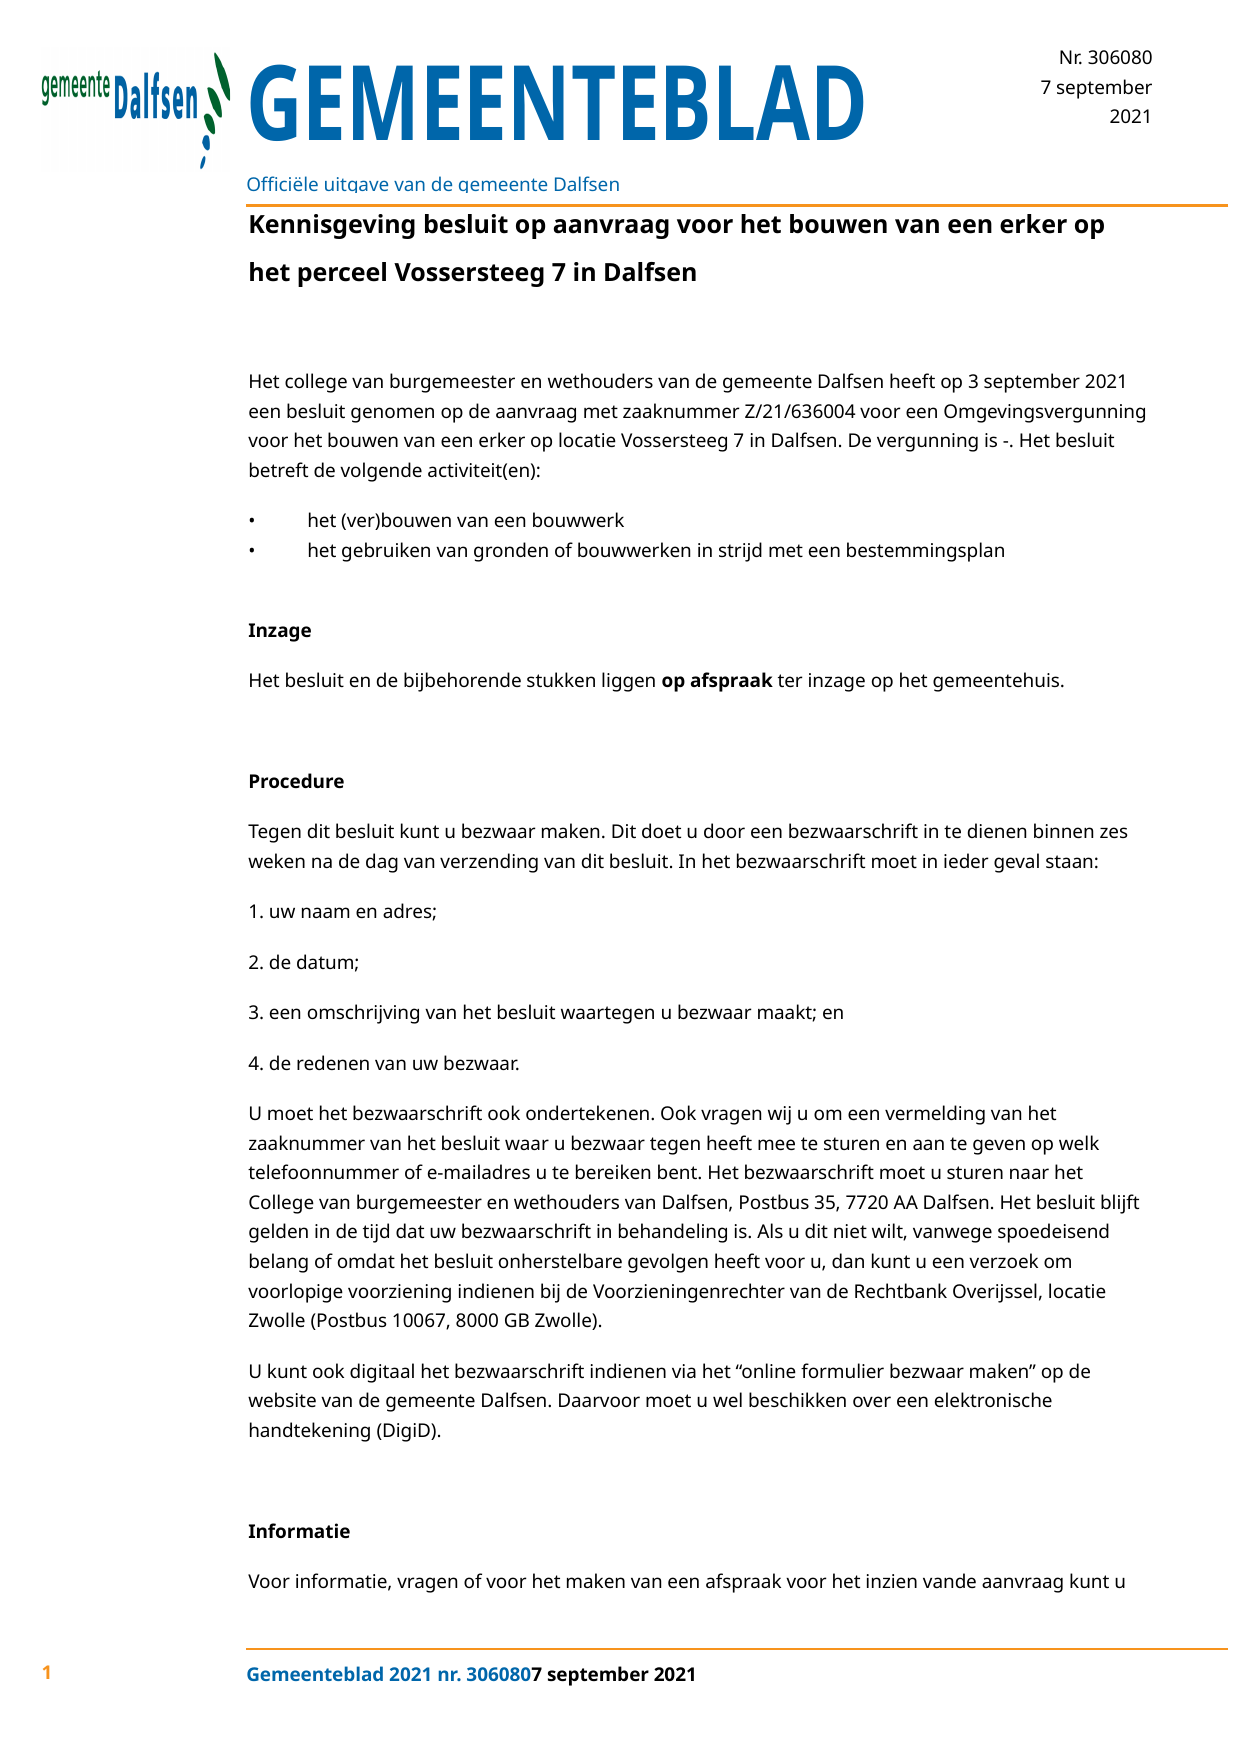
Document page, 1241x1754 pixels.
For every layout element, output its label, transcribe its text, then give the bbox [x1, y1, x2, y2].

text Voor informatie, vragen of voor het maken van een afspraak voor het inzien vande aanvraag kunt u [248, 1568, 1152, 1594]
text 1. uw naam en adres; [248, 899, 1152, 924]
text U kunt ook digitaal het bezwaarschrift indienen via het “online formulier bezwaar maken” op de website van de gemeente Dalfsen. Daarvoor moet u wel beschikken over een elektronische handtekening (DigiD). [248, 1358, 1152, 1443]
picture [41, 47, 231, 172]
text Tegen dit besluit kunt u bezwaar maken. Dit doet u door een bezwaarschrift in te dienen binnen zes weken na de dag van verzending van dit besluit. In het bezwaarschrift moet in ieder geval staan: [248, 819, 1152, 874]
text 4. de redenen van uw bezwaar. [248, 1050, 1152, 1076]
text Het college van burgemeester en wethouders van de gemeente Dalfsen heeft op 3 september 2021 een besluit genomen op de aanvraag met zaaknummer Z/21/636004 voor een Omgevingsvergunning voor het bouwen van een erker op locatie Vossersteeg 7 in Dalfsen. De vergunning is -. Het besluit betreft de volgende activiteit(en): [248, 368, 1152, 483]
text Procedure [248, 768, 1152, 794]
text 3. een omschrijving van het besluit waartegen u bezwaar maakt; en [248, 999, 1152, 1025]
text Kennisgeving besluit op aanvraag voor het bouwen van een erker op het perceel Vossersteeg 7 in Dalfsen [248, 207, 1152, 288]
text Informatie [248, 1518, 1152, 1544]
text 2. de datum; [248, 949, 1152, 975]
list het (ver)bouwen van een bouwwerk [248, 507, 1152, 533]
text U moet het bezwaarschrift ook ondertekenen. Ook vragen wij u om een vermelding van het zaaknummer van het besluit waar u bezwaar tegen heeft mee te sturen en aan te geven op welk telefoonnummer of e-mailadres u te bereiken bent. Het bezwaarschrift moet u sturen naar het College van burgemeester en wethouders van Dalfsen, Postbus 35, 7720 AA Dalfsen. Het besluit blijft gelden in de tijd dat uw bezwaarschrift in behandeling is. Als u dit niet wilt, vanwege spoedeisend belang of omdat het besluit onherstelbare gevolgen heeft voor u, dan kunt u een verzoek om voorlopige voorziening indienen bij de Voorzieningenrechter van de Rechtbank Overijssel, locatie Zwolle (Postbus 10067, 8000 GB Zwolle). [248, 1100, 1152, 1333]
text Het besluit en de bijbehorende stukken liggen op afspraak ter inzage op het gemeentehuis. [248, 667, 1152, 693]
text Inzage [248, 617, 1152, 643]
list het gebruiken van gronden of bouwwerken in strijd met een bestemmingsplan [248, 537, 1152, 563]
